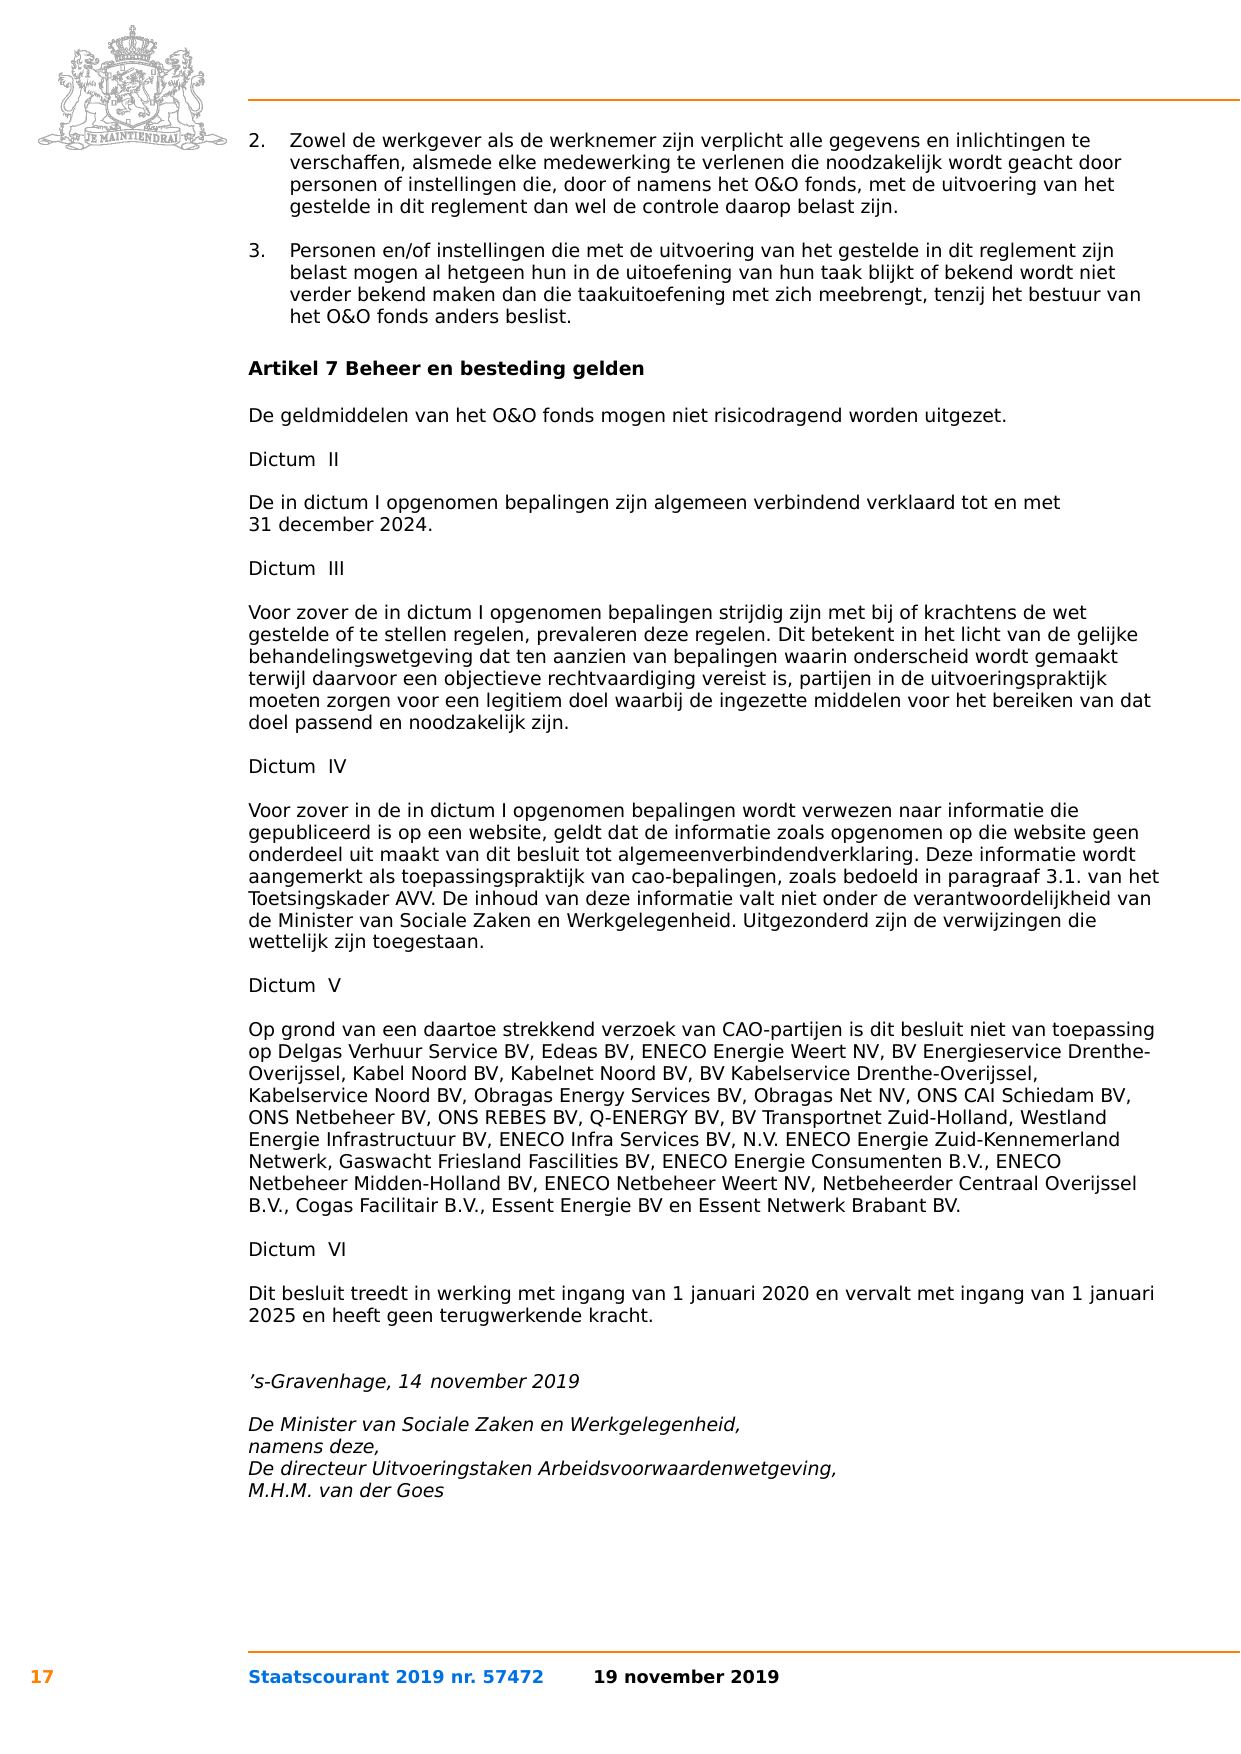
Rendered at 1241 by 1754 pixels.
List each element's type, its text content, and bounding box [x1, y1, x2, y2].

text Op grond van een daartoe strekkend verzoek van CAO-partijen is dit besluit niet van toepassing op Delgas Verhuur Service BV, Edeas BV, ENECO Energie Weert NV, BV Energieservice Drenthe-Overijssel, Kabel Noord BV, Kabelnet Noord BV, BV Kabelservice Drenthe-Overijssel, Kabelservice Noord BV, Obragas Energy Services BV, Obragas Net NV, ONS CAI Schiedam BV, ONS Netbeheer BV, ONS REBES BV, Q-ENERGY BV, BV Transportnet Zuid-Holland, Westland Energie Infrastructuur BV, ENECO Infra Services BV, N.V. ENECO Energie Zuid-Kennemerland Netwerk, Gaswacht Friesland Fascilities BV, ENECO Energie Consumenten B.V., ENECO Netbeheer Midden-Holland BV, ENECO Netbeheer Weert NV, Netbeheerder Centraal Overijssel B.V., Cogas Facilitair B.V., Essent Energie BV en Essent Netwerk Brabant BV. [248, 1019, 1163, 1217]
text Voor zover in de in dictum I opgenomen bepalingen wordt verwezen naar informatie die gepubliceerd is op een website, geldt dat de informatie zoals opgenomen op die website geen onderdeel uit maakt van dit besluit tot algemeenverbindendverklaring. Deze informatie wordt aangemerkt als toepassingspraktijk van cao-bepalingen, zoals bedoeld in paragraaf 3.1. van het Toetsingskader AVV. De inhoud van deze informatie valt niet onder de verantwoordelijkheid van de Minister van Sociale Zaken en Werkgelegenheid. Uitgezonderd zijn de verwijzingen die wettelijk zijn toegestaan. [248, 799, 1163, 953]
text De in dictum I opgenomen bepalingen zijn algemeen verbindend verklaard tot en met 31 december 2024. [248, 492, 1163, 536]
text 3. Personen en/of instellingen die met de uitvoering van het gestelde in dit reglement zijn belast mogen al hetgeen hun in de uitoefening van hun taak blijkt of bekend wordt niet verder bekend maken dan die taakuitoefening met zich meebrengt, tenzij het bestuur van het O&O fonds anders beslist. [248, 240, 1163, 328]
text De Minister van Sociale Zaken en Werkgelegenheid, namens deze, De directeur Uitvoeringstaken Arbeidsvoorwaardenwetgeving, M.H.M. van der Goes [248, 1414, 1163, 1502]
text Dictum II [248, 448, 1163, 470]
text Dictum V [248, 975, 1163, 997]
text Dit besluit treedt in werking met ingang van 1 januari 2020 en vervalt met ingang van 1 januari 2025 en heeft geen terugwerkende kracht. [248, 1283, 1163, 1327]
text Dictum III [248, 558, 1163, 580]
text Dictum VI [248, 1239, 1163, 1261]
picture [38, 25, 227, 150]
text ’s-Gravenhage, 14 november 2019 [248, 1371, 1163, 1392]
text De geldmiddelen van het O&O fonds mogen niet risicodragend worden uitgezet. [248, 404, 1163, 427]
text Dictum IV [248, 756, 1163, 778]
text 2. Zowel de werkgever als de werknemer zijn verplicht alle gegevens en inlichtingen te verschaffen, alsmede elke medewerking te verlenen die noodzakelijk wordt geacht door personen of instellingen die, door of namens het O&O fonds, met de uitvoering van het gestelde in dit reglement dan wel de controle daarop belast zijn. [248, 130, 1163, 218]
subtitle Artikel 7 Beheer en besteding gelden [248, 358, 1163, 379]
text Voor zover de in dictum I opgenomen bepalingen strijdig zijn met bij of krachtens de wet gestelde of te stellen regelen, prevaleren deze regelen. Dit betekent in het licht van de gelijke behandelingswetgeving dat ten aanzien van bepalingen waarin onderscheid wordt gemaakt terwijl daarvoor een objectieve rechtvaardiging vereist is, partijen in de uitvoeringspraktijk moeten zorgen voor een legitiem doel waarbij de ingezette middelen voor het bereiken van dat doel passend en noodzakelijk zijn. [248, 602, 1163, 734]
